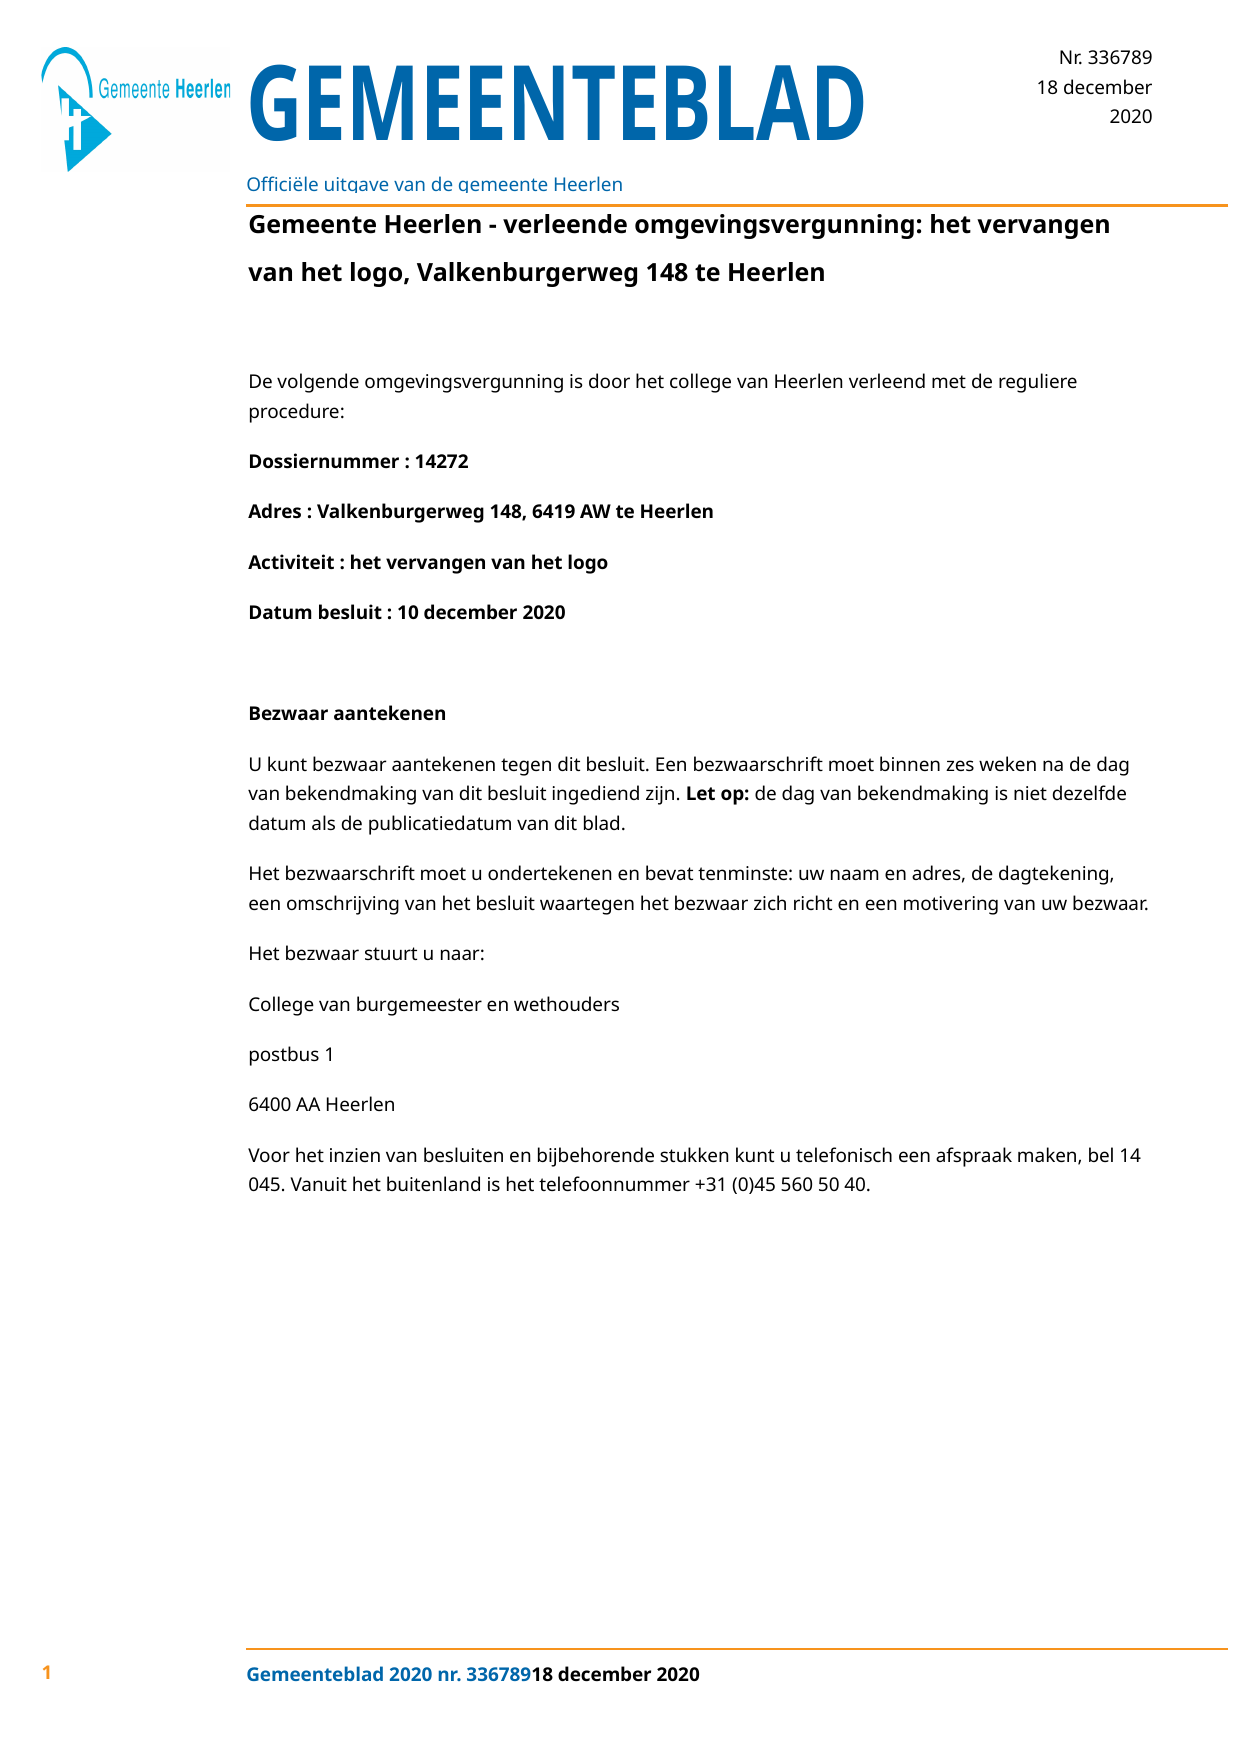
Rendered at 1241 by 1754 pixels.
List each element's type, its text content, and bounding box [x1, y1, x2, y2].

text De volgende omgevingsvergunning is door het college van Heerlen verleend met de reguliere procedure: [248, 368, 1152, 424]
text Activiteit : het vervangen van het logo [248, 549, 1152, 575]
text College van burgemeester en wethouders [248, 991, 1152, 1017]
text Datum besluit : 10 december 2020 [248, 599, 1152, 625]
text U kunt bezwaar aantekenen tegen dit besluit. Een bezwaarschrift moet binnen zes weken na de dag van bekendmaking van dit besluit ingediend zijn. Let op: de dag van bekendmaking is niet dezelfde datum als de publicatiedatum van dit blad. [248, 751, 1152, 836]
text Gemeente Heerlen - verleende omgevingsvergunning: het vervangen van het logo, Valkenburgerweg 148 te Heerlen [248, 207, 1152, 288]
picture [41, 47, 59, 70]
text postbus 1 [248, 1041, 1152, 1067]
text Het bezwaarschrift moet u ondertekenen en bevat tenminste: uw naam en adres, de dagtekening, een omschrijving van het besluit waartegen het bezwaar zich richt en een motivering van uw bezwaar. [248, 860, 1152, 916]
text Adres : Valkenburgerweg 148, 6419 AW te Heerlen [248, 499, 1152, 524]
text Het bezwaar stuurt u naar: [248, 940, 1152, 966]
picture [41, 47, 231, 172]
text 6400 AA Heerlen [248, 1092, 1152, 1117]
text Bezwaar aantekenen [248, 700, 1152, 726]
text Voor het inzien van besluiten en bijbehorende stukken kunt u telefonisch een afspraak maken, bel 14 045. Vanuit het buitenland is het telefoonnummer +31 (0)45 560 50 40. [248, 1142, 1152, 1197]
text Dossiernummer : 14272 [248, 448, 1152, 474]
